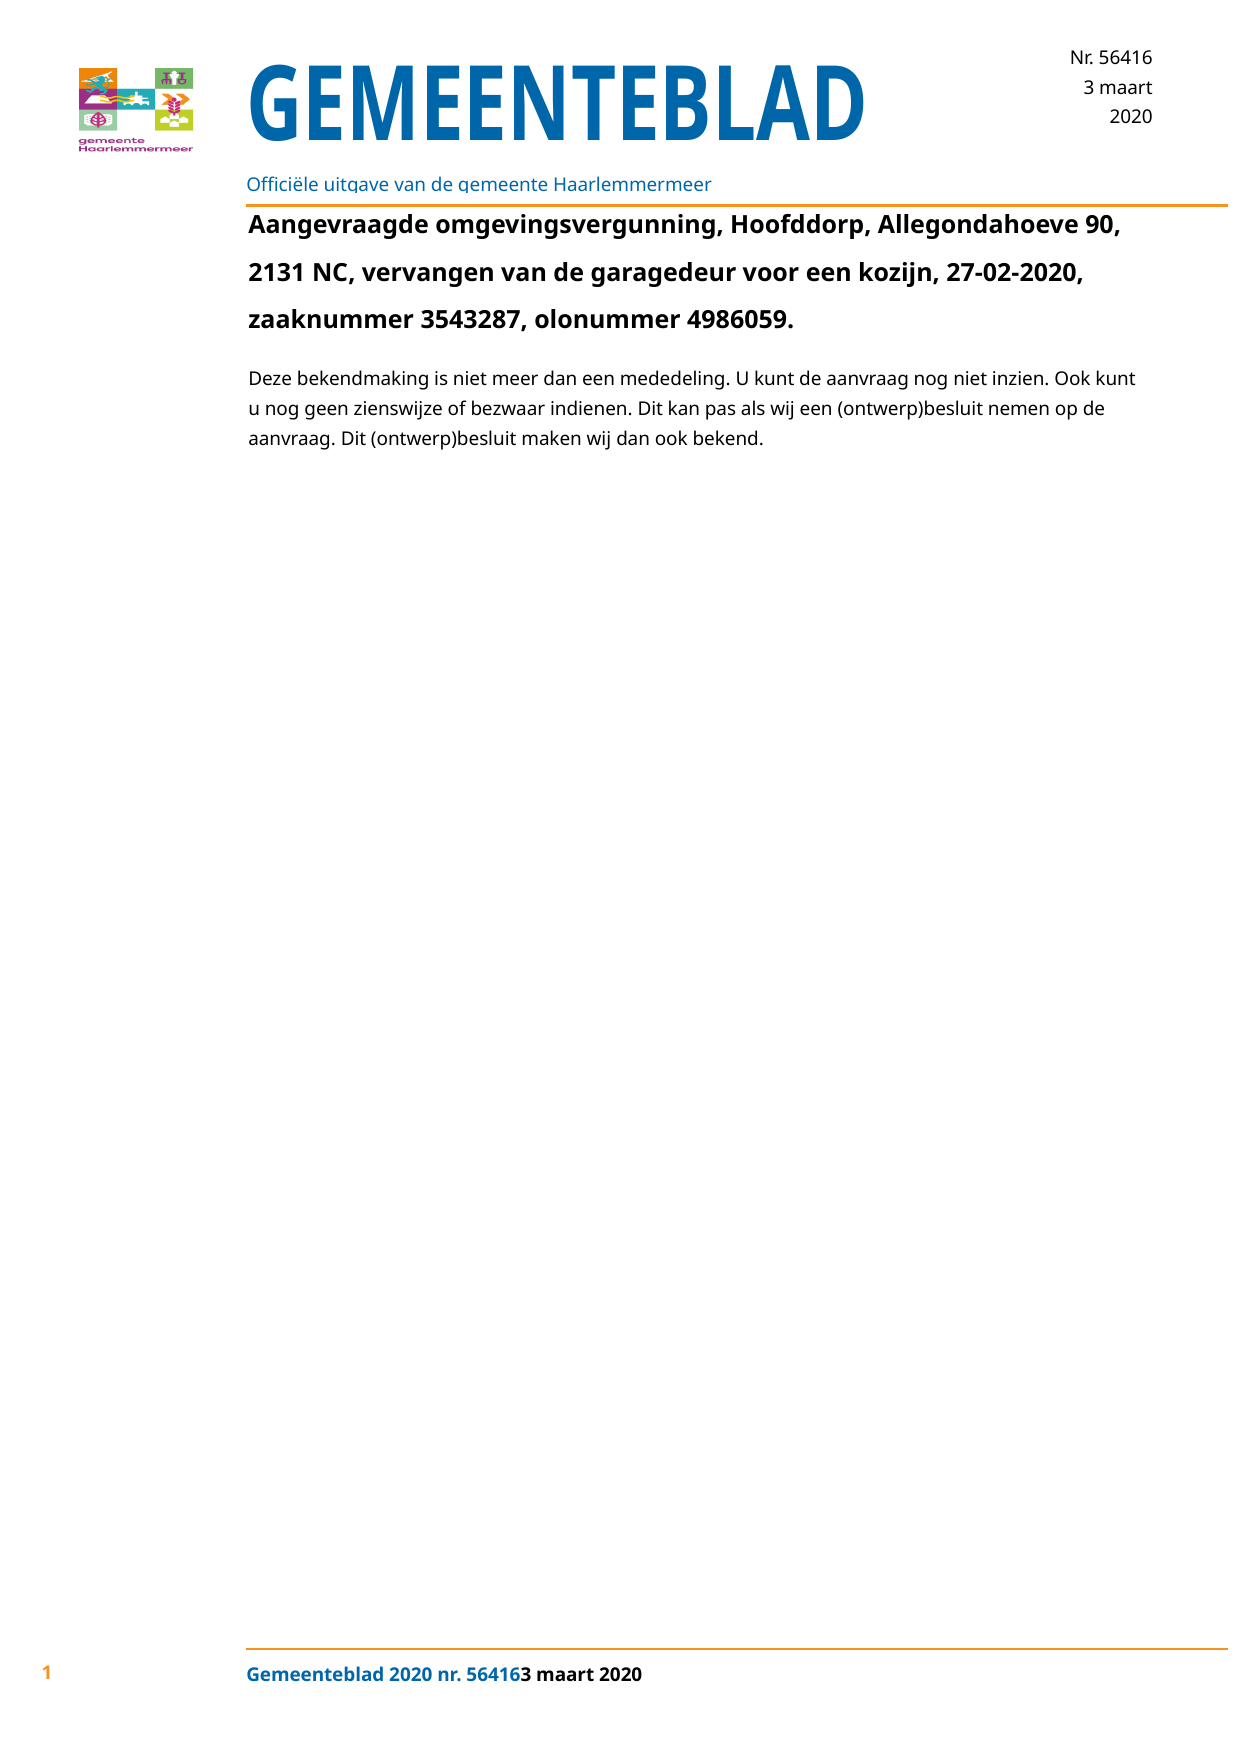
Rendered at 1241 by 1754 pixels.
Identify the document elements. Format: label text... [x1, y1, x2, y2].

picture [41, 47, 231, 172]
text Aangevraagde omgevingsvergunning, Hoofddorp, Allegondahoeve 90, 2131 NC, vervangen van de garagedeur voor een kozijn, 27-02-2020, zaaknummer 3543287, olonummer 4986059. [248, 207, 1152, 336]
text Deze bekendmaking is niet meer dan een mededeling. U kunt de aanvraag nog niet inzien. Ook kunt u nog geen zienswijze of bezwaar indienen. Dit kan pas als wij een (ontwerp)besluit nemen op de aanvraag. Dit (ontwerp)besluit maken wij dan ook bekend. [248, 366, 1152, 450]
